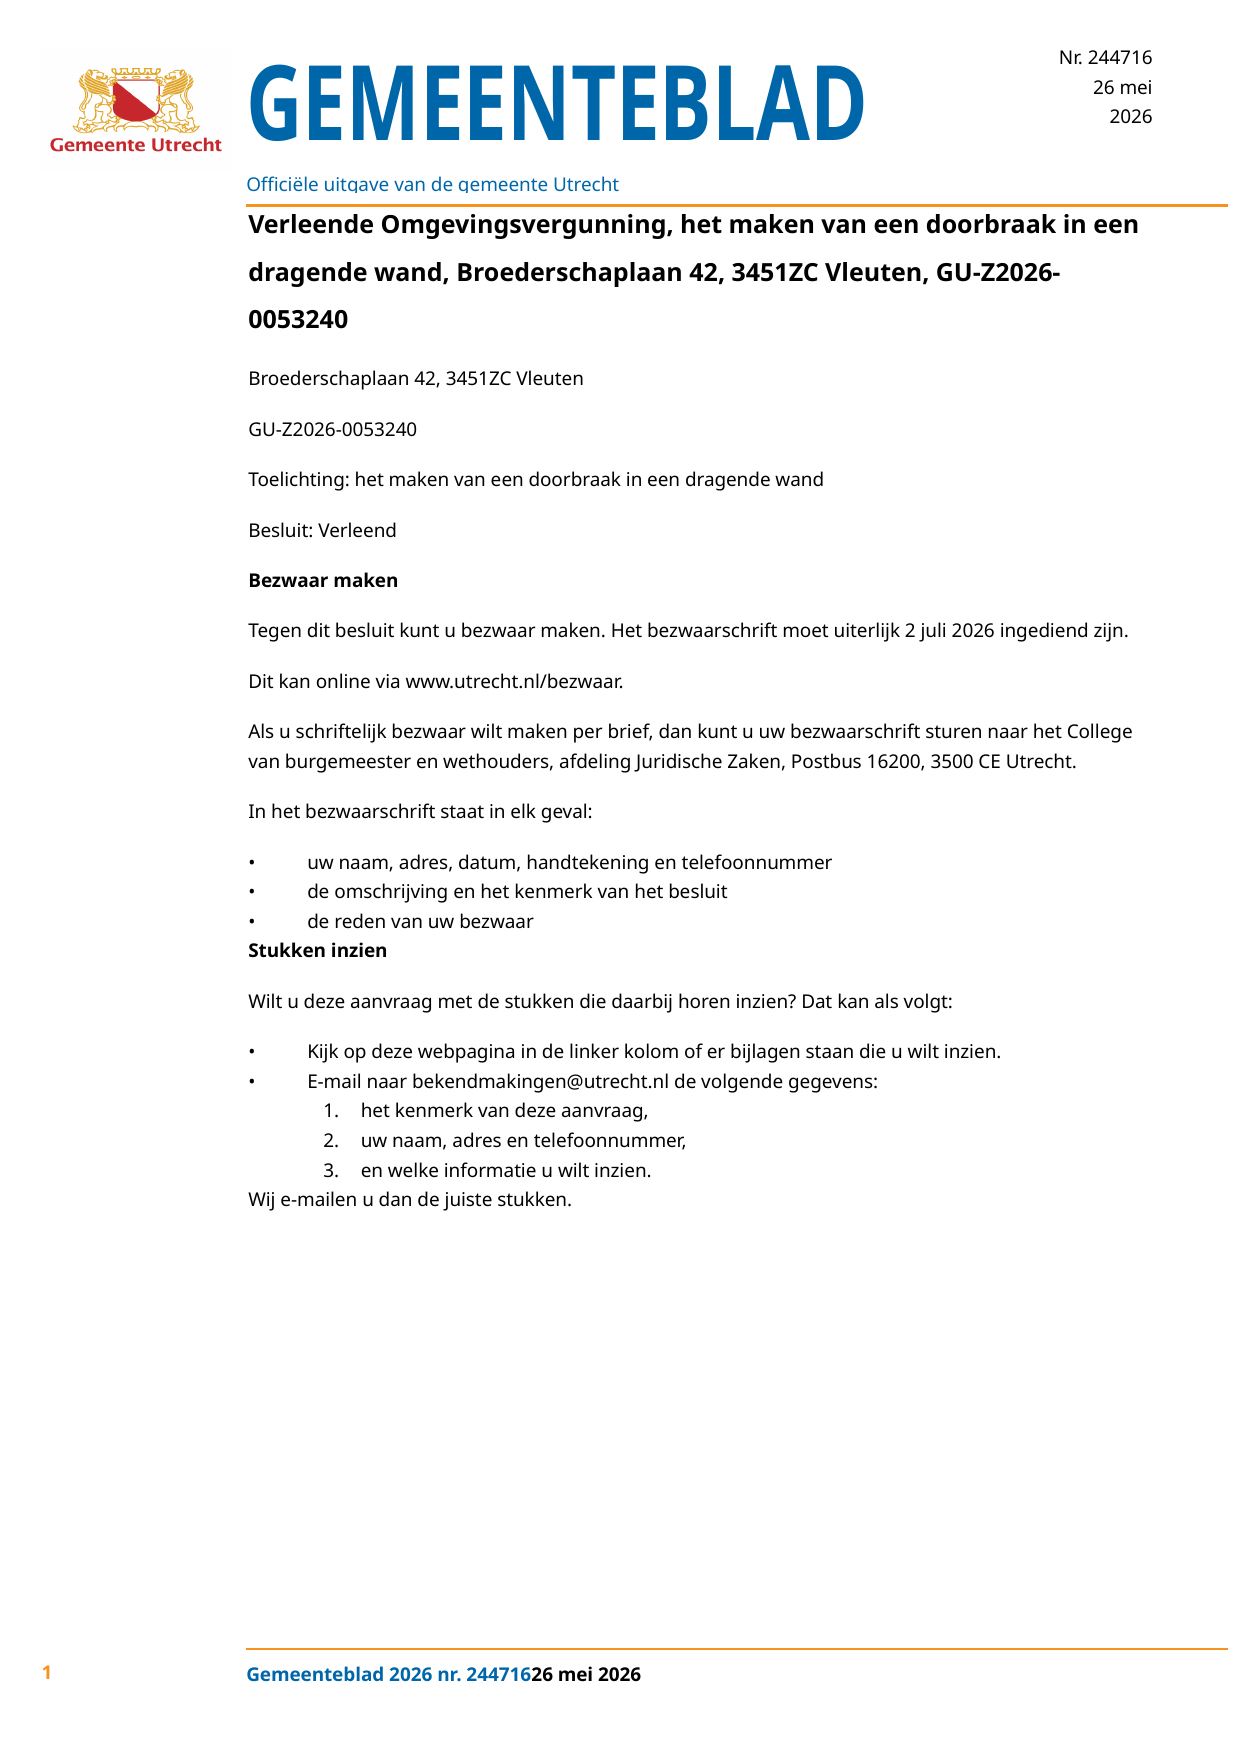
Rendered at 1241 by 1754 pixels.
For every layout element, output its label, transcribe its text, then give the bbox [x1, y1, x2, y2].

text Bezwaar maken [248, 567, 1152, 593]
text Als u schriftelijk bezwaar wilt maken per brief, dan kunt u uw bezwaarschrift sturen naar het College van burgemeester en wethouders, afdeling Juridische Zaken, Postbus 16200, 3500 CE Utrecht. [248, 718, 1152, 774]
text Besluit: Verleend [248, 517, 1152, 542]
text Verleende Omgevingsvergunning, het maken van een doorbraak in een dragende wand, Broederschaplaan 42, 3451ZC Vleuten, GU-Z2026-0053240 [248, 207, 1152, 336]
text In het bezwaarschrift staat in elk geval: [248, 798, 1152, 824]
list de omschrijving en het kenmerk van het besluit [248, 878, 1152, 904]
list en welke informatie u wilt inzien. [323, 1157, 1152, 1182]
text GU-Z2026-0053240 [248, 416, 1152, 442]
list uw naam, adres en telefoonnummer, [323, 1127, 1152, 1153]
text Wilt u deze aanvraag met de stukken die daarbij horen inzien? Dat kan als volgt: [248, 988, 1152, 1014]
text Dit kan online via www.utrecht.nl/bezwaar. [248, 668, 1152, 694]
list het kenmerk van deze aanvraag, [323, 1098, 1152, 1123]
text Stukken inzien [248, 938, 1152, 963]
text Tegen dit besluit kunt u bezwaar maken. Het bezwaarschrift moet uiterlijk 2 juli 2026 ingediend zijn. [248, 618, 1152, 643]
text Toelichting: het maken van een doorbraak in een dragende wand [248, 466, 1152, 492]
list Kijk op deze webpagina in de linker kolom of er bijlagen staan die u wilt inzien. [248, 1038, 1152, 1064]
text Wij e-mailen u dan de juiste stukken. [248, 1186, 1152, 1212]
picture [41, 47, 231, 172]
list uw naam, adres, datum, handtekening en telefoonnummer [248, 849, 1152, 874]
text Broederschaplaan 42, 3451ZC Vleuten [248, 366, 1152, 391]
list E-mail naar bekendmakingen@utrecht.nl de volgende gegevens: [248, 1068, 1152, 1094]
list de reden van uw bezwaar [248, 908, 1152, 934]
